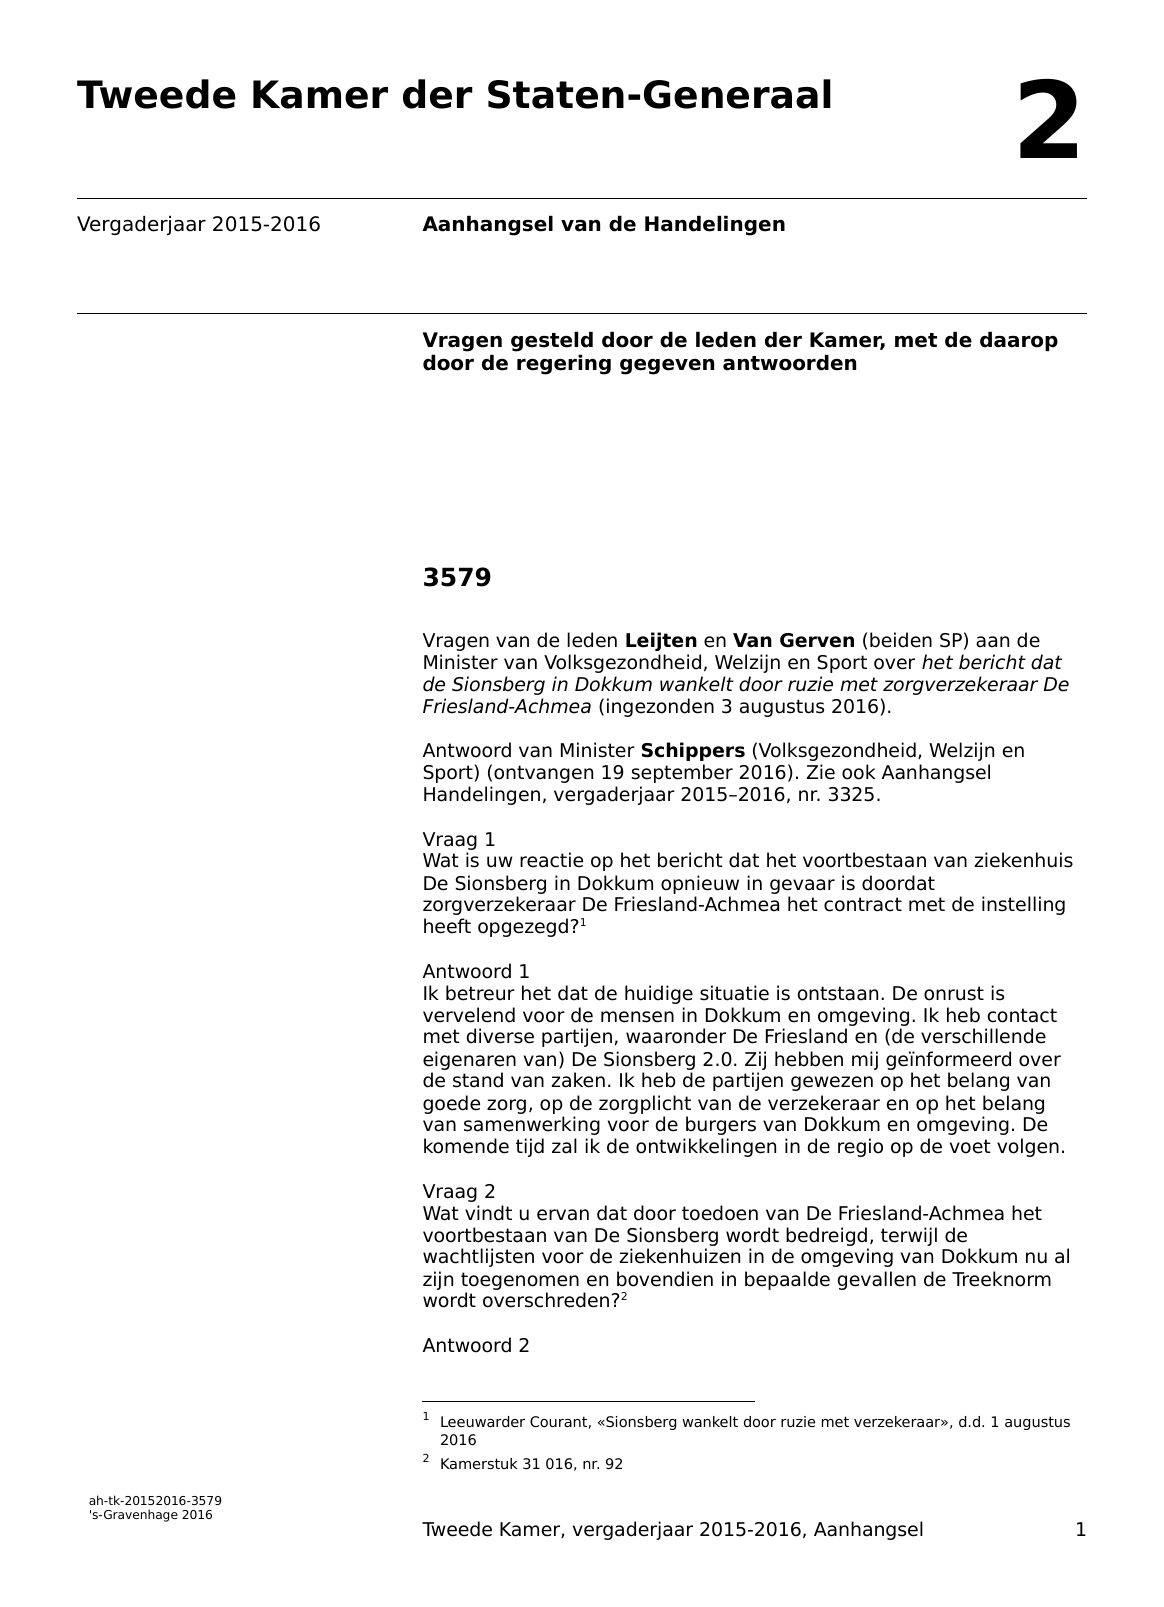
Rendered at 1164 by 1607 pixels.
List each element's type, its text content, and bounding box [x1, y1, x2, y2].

text Vraag 1 [422, 828, 1087, 850]
table_header Tweede Kamer der Staten-Generaal [77, 59, 886, 198]
text Vraag 2 [422, 1181, 1087, 1202]
text ah-tk-20152016-3579 [88, 1494, 323, 1508]
text 3579 [422, 563, 1087, 592]
text 's-Gravenhage 2016 [88, 1508, 323, 1522]
text Antwoord van Minister Schippers (Volksgezondheid, Welzijn en Sport) (ontvangen 19 september 2016). Zie ook Aanhangsel Handelingen, vergaderjaar 2015–2016, nr. 3325. [422, 740, 1087, 806]
text Ik betreur het dat de huidige situatie is ontstaan. De onrust is vervelend voor de mensen in Dokkum en omgeving. Ik heb contact met diverse partijen, waaronder De Friesland en (de verschillende eigenaren van) De Sionsberg 2.0. Zij hebben mij geïnformeerd over de stand van zaken. Ik heb de partijen gewezen op het belang van goede zorg, op de zorgplicht van de verzekeraar en op het belang van samenwerking voor de burgers van Dokkum en omgeving. De komende tijd zal ik de ontwikkelingen in de regio op de voet volgen. [422, 982, 1087, 1158]
text Antwoord 2 [422, 1334, 1087, 1357]
table_cell Vragen gesteld door de leden der Kamer, met de daarop door de regering gegeven antwoorden [422, 314, 1087, 375]
text Antwoord 1 [422, 961, 1087, 982]
text Vragen van de leden Leijten en Van Gerven (beiden SP) aan de Minister van Volksgezondheid, Welzijn en Sport over het bericht dat de Sionsberg in Dokkum wankelt door ruzie met zorgverzekeraar De Friesland-Achmea (ingezonden 3 augustus 2016). [422, 630, 1087, 718]
text Leeuwarder Courant, «Sionsberg wankelt door ruzie met verzekeraar», d.d. 1 augustus 2016 [422, 1410, 1087, 1449]
text Wat vindt u ervan dat door toedoen van De Friesland-Achmea het voortbestaan van De Sionsberg wordt bedreigd, terwijl de wachtlijsten voor de ziekenhuizen in de omgeving van Dokkum nu al zijn toegenomen en bovendien in bepaalde gevallen de Treeknorm wordt overschreden? [422, 1202, 1087, 1312]
text Kamerstuk 31 016, nr. 92 [422, 1452, 1087, 1474]
text Wat is uw reactie op het bericht dat het voortbestaan van ziekenhuis De Sionsberg in Dokkum opnieuw in gevaar is doordat zorgverzekeraar De Friesland-Achmea het contract met de instelling heeft opgezegd? [422, 850, 1087, 938]
table_cell [77, 314, 422, 375]
table_header 2 [886, 59, 1087, 198]
table_cell Aanhangsel van de Handelingen [422, 199, 1087, 313]
table_cell Vergaderjaar 2015-2016 [77, 199, 422, 313]
